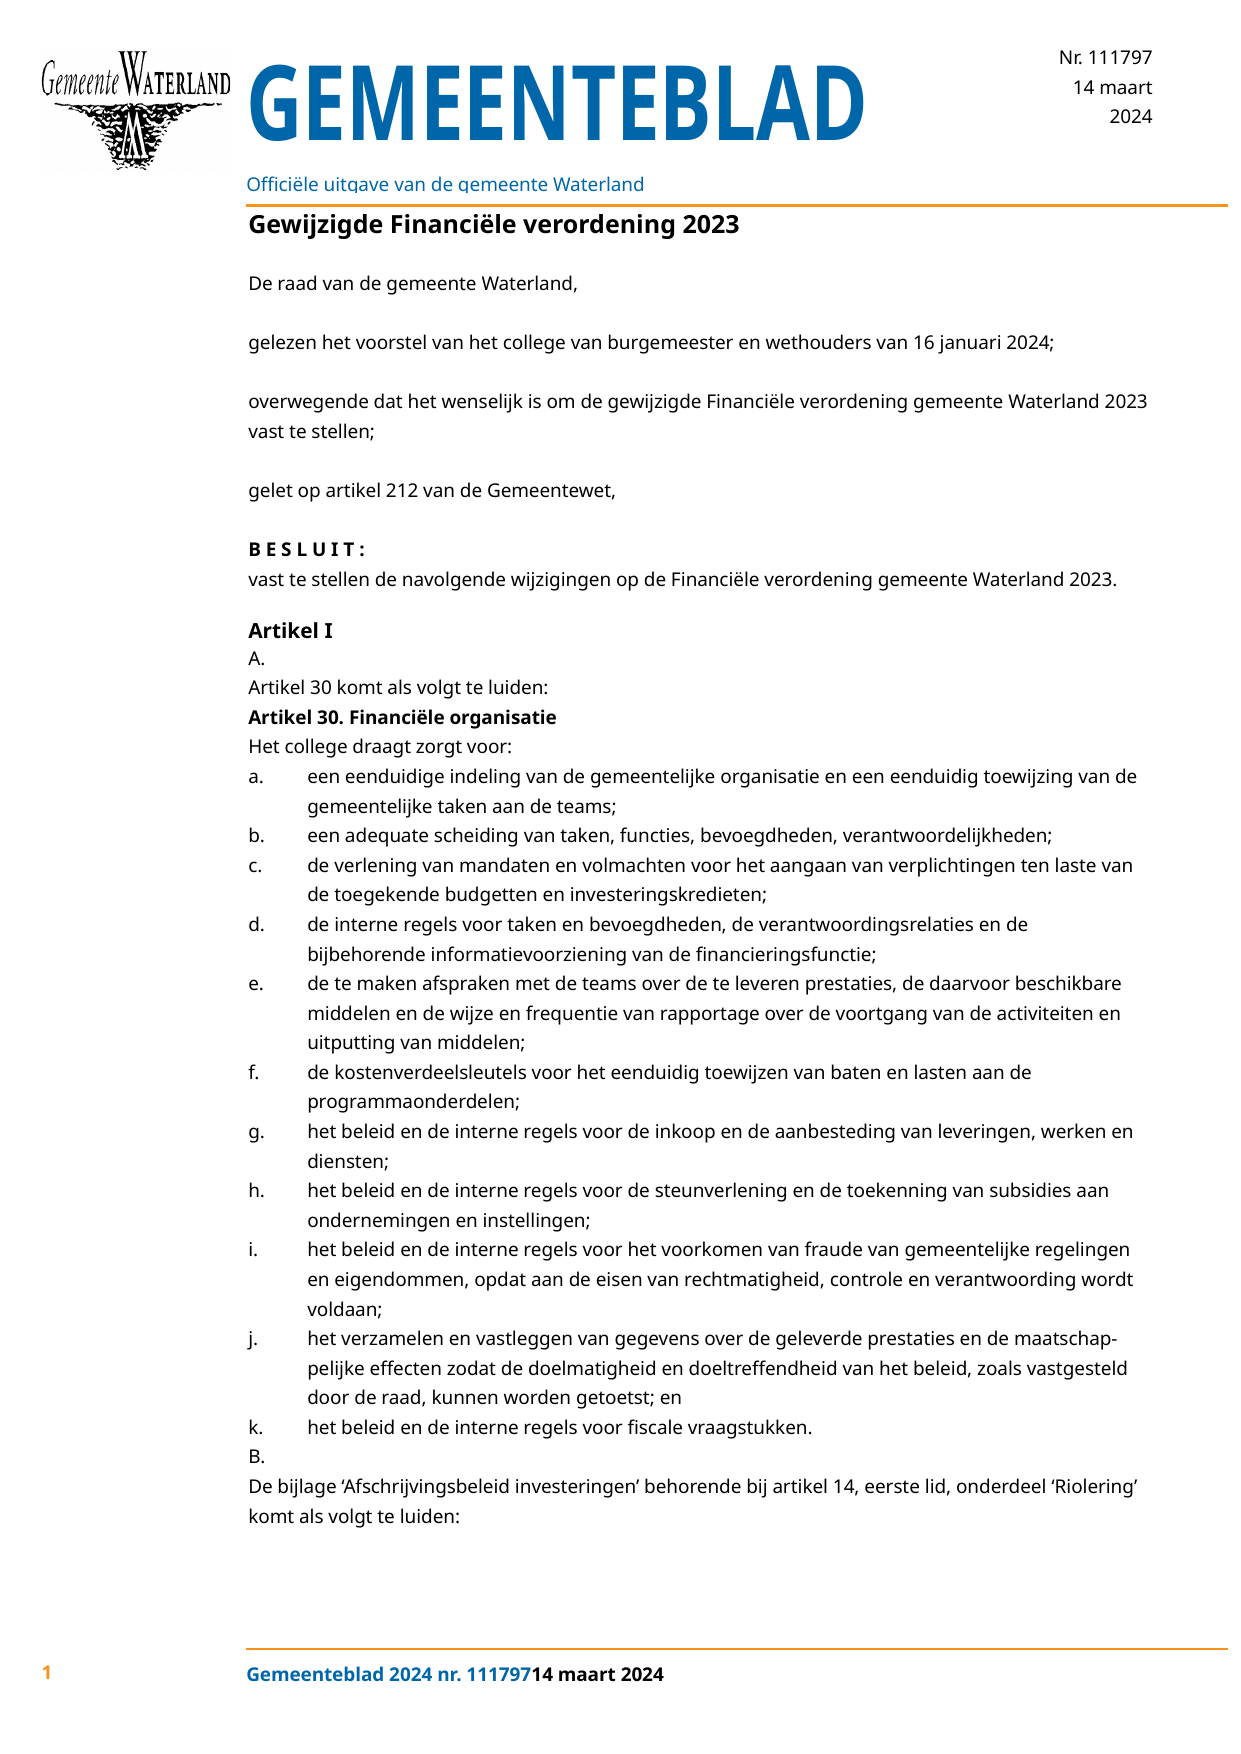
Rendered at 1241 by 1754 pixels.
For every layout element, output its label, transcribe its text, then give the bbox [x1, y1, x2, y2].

text gelezen het voorstel van het college van burgemeester en wethouders van 16 januari 2024; [248, 329, 1152, 355]
text De bijlage ‘Afschrijvingsbeleid investeringen’ behorende bij artikel 14, eerste lid, onderdeel ‘Riolering’ komt als volgt te luiden: [248, 1473, 1152, 1529]
list een eenduidige indeling van de gemeentelijke organisatie en een eenduidig toewijzing van de gemeentelijke taken aan de teams; [248, 763, 1152, 819]
text vast te stellen de navolgende wijzigingen op de Financiële verordening gemeente Waterland 2023. [248, 566, 1152, 592]
text Artikel 30 komt als volgt te luiden: [248, 674, 1152, 700]
text Artikel I [248, 617, 1152, 645]
text B. [248, 1444, 1152, 1469]
list de interne regels voor taken en bevoegdheden, de verantwoordingsrelaties en de bijbehorende informatievoorziening van de financieringsfunctie; [248, 911, 1152, 967]
list het beleid en de interne regels voor het voorkomen van fraude van gemeentelijke regelingen en eigendommen, opdat aan de eisen van rechtmatigheid, controle en verantwoording wordt voldaan; [248, 1237, 1152, 1322]
text overwegende dat het wenselijk is om de gewijzigde Financiële verordening gemeente Waterland 2023 vast te stellen; [248, 389, 1152, 444]
list het beleid en de interne regels voor de steunverlening en de toekenning van subsidies aan ondernemingen en instellingen; [248, 1177, 1152, 1233]
list een adequate scheiding van taken, functies, bevoegdheden, verantwoordelijkheden; [248, 822, 1152, 848]
text B E S L U I T : [248, 537, 1152, 562]
list de verlening van mandaten en volmachten voor het aangaan van verplichtingen ten laste van de toegekende budgetten en investeringskredieten; [248, 852, 1152, 907]
list de kostenverdeelsleutels voor het eenduidig toewijzen van baten en lasten aan de programmaonderdelen; [248, 1059, 1152, 1114]
text Het college draagt zorgt voor: [248, 734, 1152, 759]
list het beleid en de interne regels voor fiscale vraagstukken. [248, 1414, 1152, 1440]
text De raad van de gemeente Waterland, [248, 270, 1152, 296]
text Artikel 30. Financiële organisatie [248, 704, 1152, 730]
list het verzamelen en vastleggen van gegevens over de geleverde prestaties en de maatschap-pelijke effecten zodat de doelmatigheid en doeltreffendheid van het beleid, zoals vastgesteld door de raad, kunnen worden getoetst; en [248, 1325, 1152, 1410]
text Gewijzigde Financiële verordening 2023 [248, 207, 1152, 241]
text A. [248, 645, 1152, 671]
picture [41, 47, 231, 172]
list het beleid en de interne regels voor de inkoop en de aanbesteding van leveringen, werken en diensten; [248, 1118, 1152, 1174]
text gelet op artikel 212 van de Gemeentewet, [248, 477, 1152, 503]
list de te maken afspraken met de teams over de te leveren prestaties, de daarvoor beschikbare middelen en de wijze en frequentie van rapportage over de voortgang van de activiteiten en uitputting van middelen; [248, 970, 1152, 1055]
